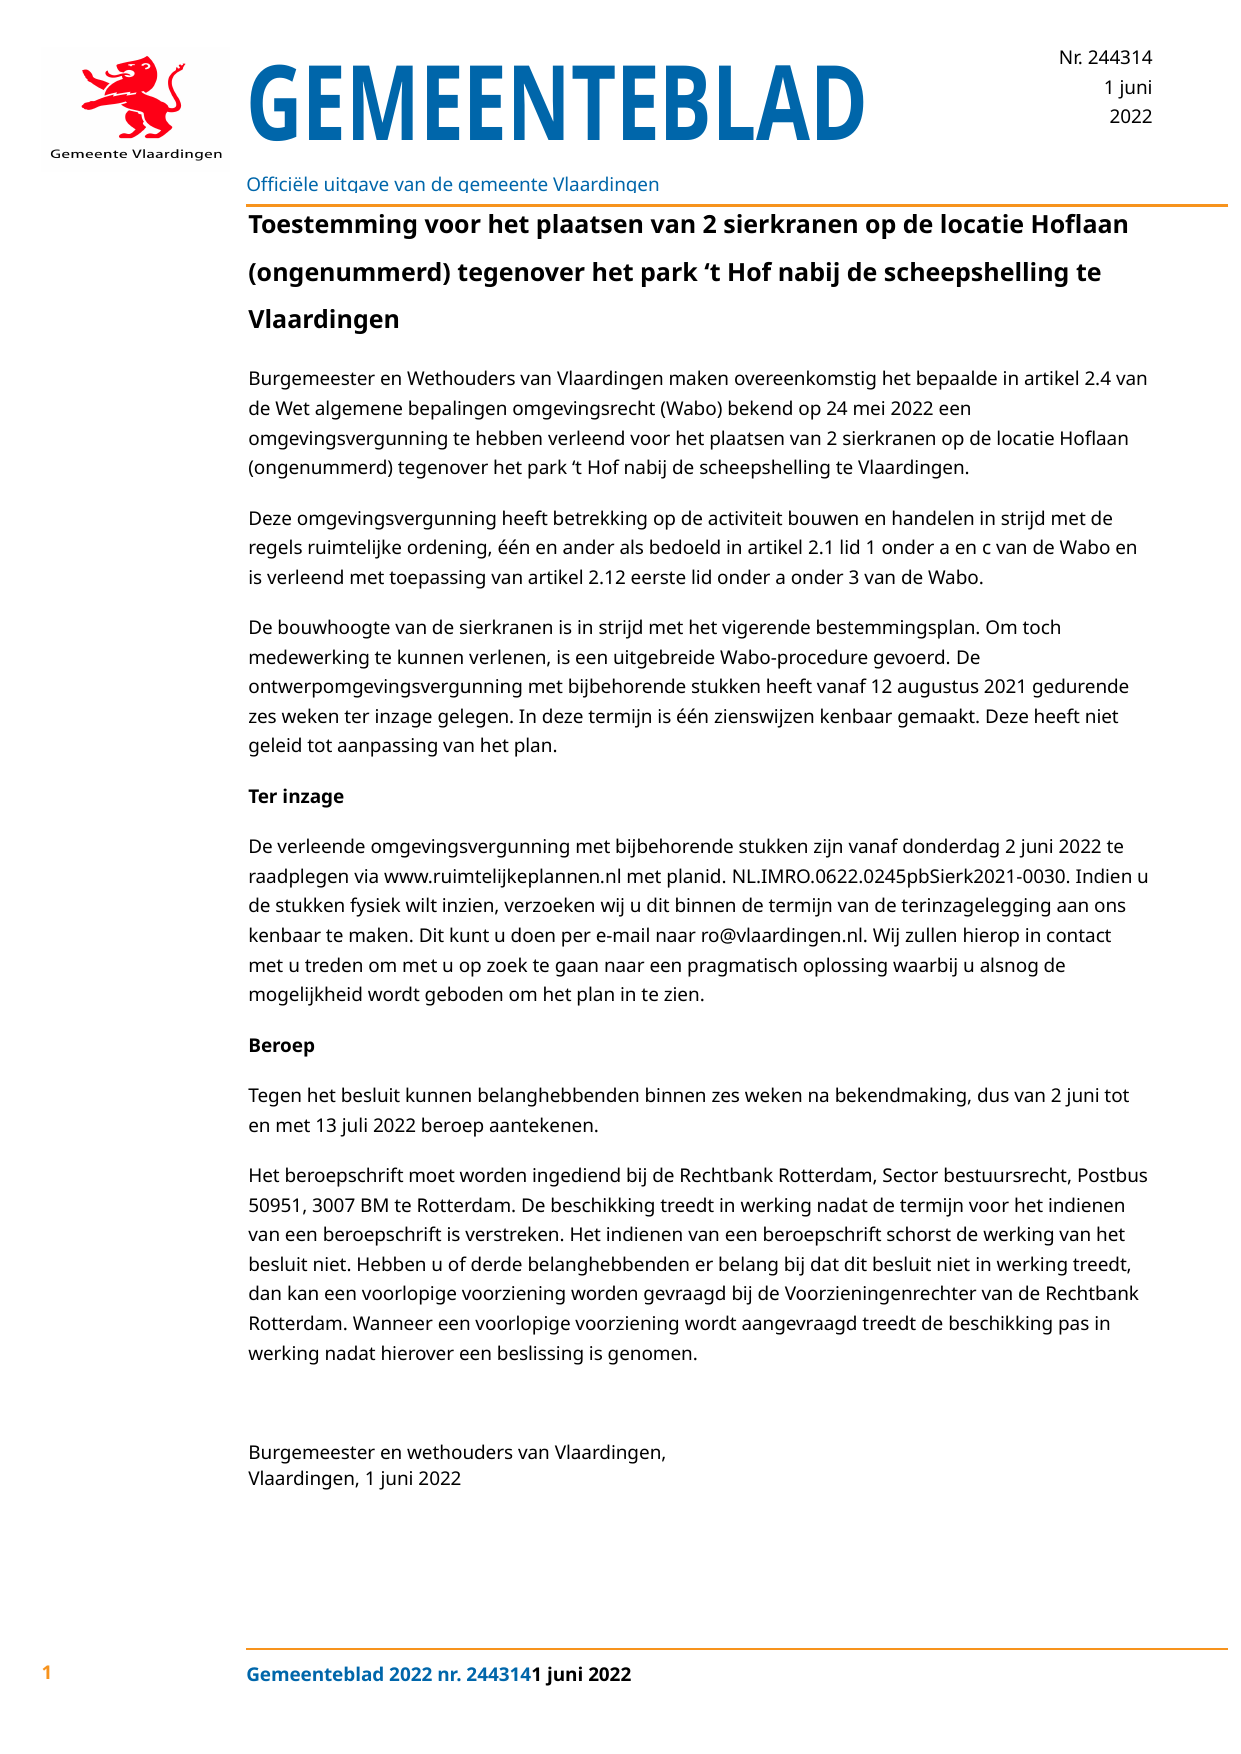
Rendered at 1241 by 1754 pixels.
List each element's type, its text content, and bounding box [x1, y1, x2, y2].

text Burgemeester en Wethouders van Vlaardingen maken overeenkomstig het bepaalde in artikel 2.4 van de Wet algemene bepalingen omgevingsrecht (Wabo) bekend op 24 mei 2022 een omgevingsvergunning te hebben verleend voor het plaatsen van 2 sierkranen op de locatie Hoflaan (ongenummerd) tegenover het park ‘t Hof nabij de scheepshelling te Vlaardingen. [248, 366, 1152, 480]
text Beroep [248, 1032, 1152, 1057]
text Vlaardingen, 1 juni 2022 [248, 1465, 1152, 1490]
text Deze omgevingsvergunning heeft betrekking op de activiteit bouwen en handelen in strijd met de regels ruimtelijke ordening, één en ander als bedoeld in artikel 2.1 lid 1 onder a en c van de Wabo en is verleend met toepassing van artikel 2.12 eerste lid onder a onder 3 van de Wabo. [248, 505, 1152, 589]
text Toestemming voor het plaatsen van 2 sierkranen op de locatie Hoflaan (ongenummerd) tegenover het park ‘t Hof nabij de scheepshelling te Vlaardingen [248, 207, 1152, 336]
text Tegen het besluit kunnen belanghebbenden binnen zes weken na bekendmaking, dus van 2 juni tot en met 13 juli 2022 beroep aantekenen. [248, 1082, 1152, 1137]
text Ter inzage [248, 783, 1152, 809]
picture [41, 47, 231, 172]
text Burgemeester en wethouders van Vlaardingen, [248, 1439, 1152, 1465]
text De verleende omgevingsvergunning met bijbehorende stukken zijn vanaf donderdag 2 juni 2022 te raadplegen via www.ruimtelijkeplannen.nl met planid. NL.IMRO.0622.0245pbSierk2021-0030. Indien u de stukken fysiek wilt inzien, verzoeken wij u dit binnen de termijn van de terinzagelegging aan ons kenbaar te maken. Dit kunt u doen per e-mail naar ro@vlaardingen.nl. Wij zullen hierop in contact met u treden om met u op zoek te gaan naar een pragmatisch oplossing waarbij u alsnog de mogelijkheid wordt geboden om het plan in te zien. [248, 833, 1152, 1007]
text De bouwhoogte van de sierkranen is in strijd met het vigerende bestemmingsplan. Om toch medewerking te kunnen verlenen, is een uitgebreide Wabo-procedure gevoerd. De ontwerpomgevingsvergunning met bijbehorende stukken heeft vanaf 12 augustus 2021 gedurende zes weken ter inzage gelegen. In deze termijn is één zienswijzen kenbaar gemaakt. Deze heeft niet geleid tot aanpassing van het plan. [248, 614, 1152, 758]
text Het beroepschrift moet worden ingediend bij de Rechtbank Rotterdam, Sector bestuursrecht, Postbus 50951, 3007 BM te Rotterdam. De beschikking treedt in werking nadat de termijn voor het indienen van een beroepschrift is verstreken. Het indienen van een beroepschrift schorst de werking van het besluit niet. Hebben u of derde belanghebbenden er belang bij dat dit besluit niet in werking treedt, dan kan een voorlopige voorziening worden gevraagd bij de Voorzieningenrechter van de Rechtbank Rotterdam. Wanneer een voorlopige voorziening wordt aangevraagd treedt de beschikking pas in werking nadat hierover een beslissing is genomen. [248, 1162, 1152, 1365]
